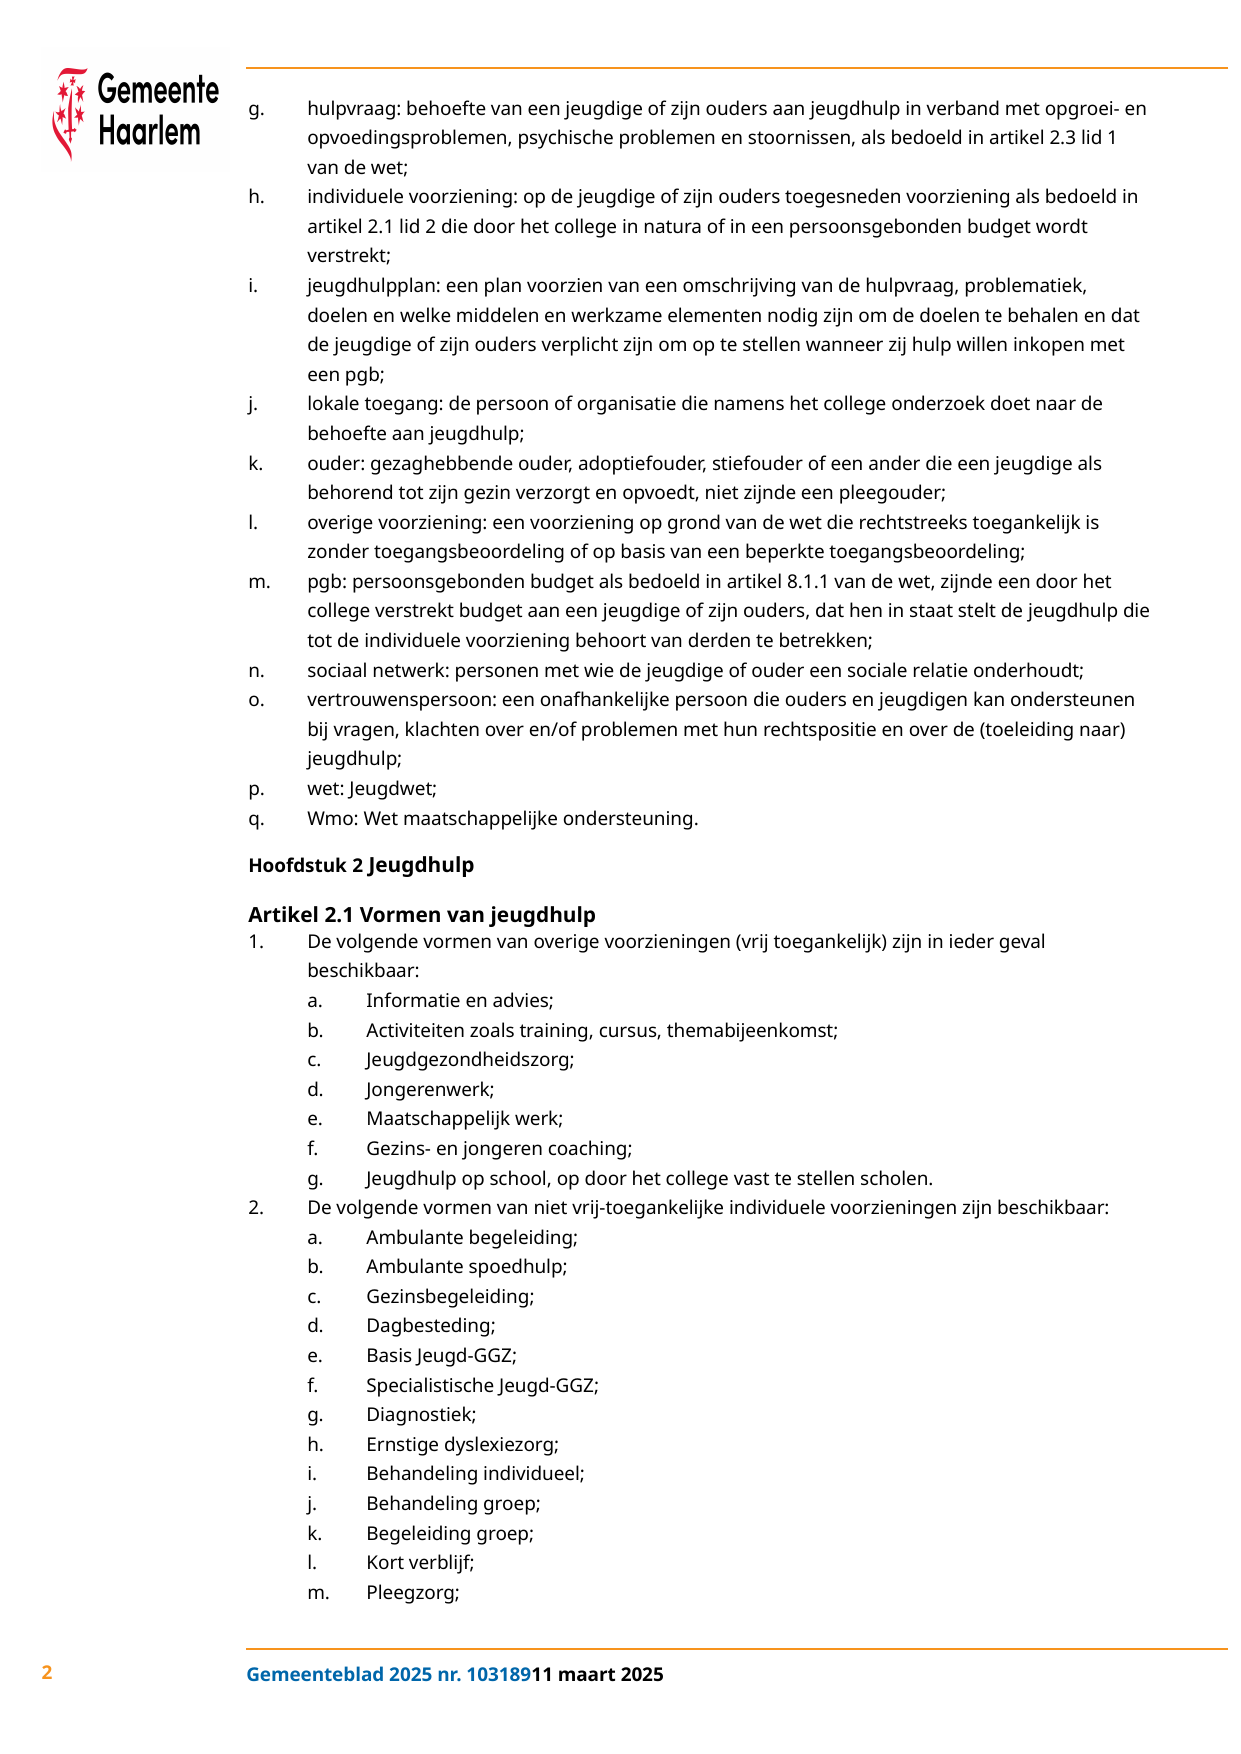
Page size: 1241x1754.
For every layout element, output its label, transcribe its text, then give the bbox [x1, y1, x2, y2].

picture [41, 47, 231, 172]
text Hoofdstuk 2 Jeugdhulp [248, 850, 1152, 879]
list individuele voorziening: op de jeugdige of zijn ouders toegesneden voorziening als bedoeld in artikel 2.1 lid 2 die door het college in natura of in een persoonsgebonden budget wordt verstrekt; [248, 183, 1152, 268]
list sociaal netwerk: personen met wie de jeugdige of ouder een sociale relatie onderhoudt; [248, 657, 1152, 683]
list Dagbesteding; [307, 1313, 1152, 1338]
list lokale toegang: de persoon of organisatie die namens het college onderzoek doet naar de behoefte aan jeugdhulp; [248, 391, 1152, 446]
list wet: Jeugdwet; [248, 775, 1152, 801]
list Jeugdhulp op school, op door het college vast te stellen scholen. [307, 1165, 1152, 1191]
text Artikel 2.1 Vormen van jeugdhulp [248, 900, 1152, 928]
list vertrouwenspersoon: een onafhankelijke persoon die ouders en jeugdigen kan ondersteunen bij vragen, klachten over en/of problemen met hun rechtspositie en over de (toeleiding naar) jeugdhulp; [248, 686, 1152, 771]
list Begeleiding groep; [307, 1520, 1152, 1546]
list ouder: gezaghebbende ouder, adoptiefouder, stiefouder of een ander die een jeugdige als behorend tot zijn gezin verzorgt en opvoedt, niet zijnde een pleegouder; [248, 450, 1152, 505]
list Gezins- en jongeren coaching; [307, 1135, 1152, 1161]
list jeugdhulpplan: een plan voorzien van een omschrijving van de hulpvraag, problematiek, doelen en welke middelen en werkzame elementen nodig zijn om de doelen te behalen en dat de jeugdige of zijn ouders verplicht zijn om op te stellen wanneer zij hulp willen inkopen met een pgb; [248, 272, 1152, 387]
list Behandeling individueel; [307, 1461, 1152, 1486]
list Wmo: Wet maatschappelijke ondersteuning. [248, 805, 1152, 831]
list Pleegzorg; [307, 1579, 1152, 1605]
list De volgende vormen van overige voorzieningen (vrij toegankelijk) zijn in ieder geval beschikbaar: [248, 928, 1152, 983]
list Kort verblijf; [307, 1549, 1152, 1575]
list De volgende vormen van niet vrij-toegankelijke individuele voorzieningen zijn beschikbaar: [248, 1194, 1152, 1220]
list overige voorziening: een voorziening op grond van de wet die rechtstreeks toegankelijk is zonder toegangsbeoordeling of op basis van een beperkte toegangsbeoordeling; [248, 509, 1152, 564]
list Maatschappelijk werk; [307, 1106, 1152, 1131]
list Activiteiten zoals training, cursus, themabijeenkomst; [307, 1017, 1152, 1043]
list Jeugdgezondheidszorg; [307, 1046, 1152, 1072]
list Basis Jeugd-GGZ; [307, 1342, 1152, 1368]
list Specialistische Jeugd-GGZ; [307, 1372, 1152, 1398]
list Ambulante begeleiding; [307, 1224, 1152, 1250]
list pgb: persoonsgebonden budget als bedoeld in artikel 8.1.1 van de wet, zijnde een door het college verstrekt budget aan een jeugdige of zijn ouders, dat hen in staat stelt de jeugdhulp die tot de individuele voorziening behoort van derden te betrekken; [248, 568, 1152, 653]
list Ambulante spoedhulp; [307, 1253, 1152, 1279]
list Diagnostiek; [307, 1401, 1152, 1427]
list Ernstige dyslexiezorg; [307, 1431, 1152, 1457]
list Gezinsbegeleiding; [307, 1283, 1152, 1309]
list Informatie en advies; [307, 987, 1152, 1013]
list Behandeling groep; [307, 1490, 1152, 1516]
list Jongerenwerk; [307, 1076, 1152, 1102]
list hulpvraag: behoefte van een jeugdige of zijn ouders aan jeugdhulp in verband met opgroei- en opvoedingsproblemen, psychische problemen en stoornissen, als bedoeld in artikel 2.3 lid 1 van de wet; [248, 95, 1152, 180]
